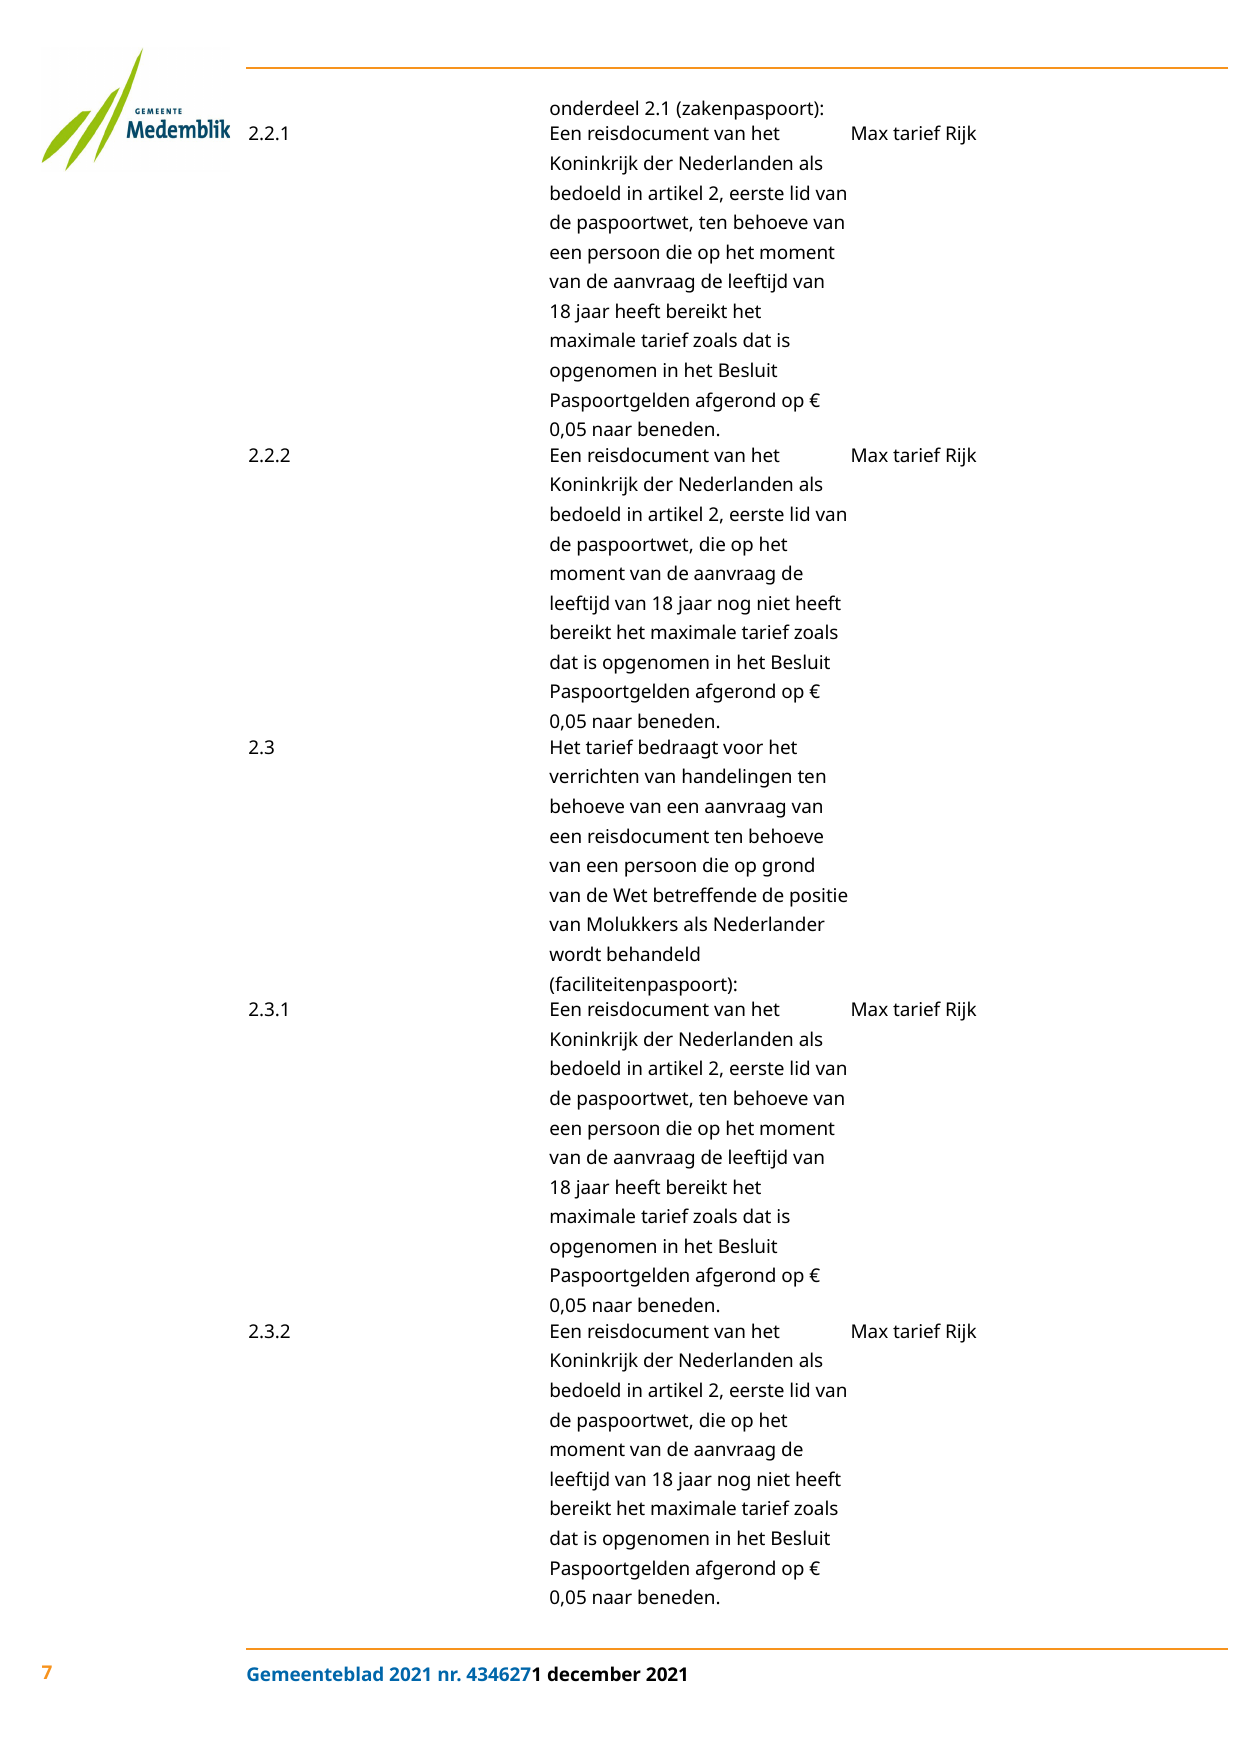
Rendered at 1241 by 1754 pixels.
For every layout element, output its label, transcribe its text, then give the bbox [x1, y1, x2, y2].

table_cell Max tarief Rijk [850, 996, 1152, 1318]
table_cell Max tarief Rijk [850, 442, 1152, 734]
table_cell Max tarief Rijk [850, 1318, 1152, 1610]
table_cell [850, 95, 1152, 121]
table_cell [248, 95, 549, 121]
table_cell 2.3.1 [248, 996, 549, 1318]
table_cell 2.3.2 [248, 1318, 549, 1610]
table_cell Een reisdocument van het Koninkrijk der Nederlanden als bedoeld in artikel 2, eerste lid van de paspoortwet, ten behoeve van een persoon die op het moment van de aanvraag de leeftijd van 18 jaar heeft bereikt het maximale tarief zoals dat is opgenomen in het Besluit Paspoortgelden afgerond op € 0,05 naar beneden. [549, 996, 850, 1318]
table_cell 2.2.2 [248, 442, 549, 734]
table_cell Max tarief Rijk [850, 121, 1152, 442]
table_cell onderdeel 2.1 (zakenpaspoort): [549, 95, 850, 121]
table_cell Een reisdocument van het Koninkrijk der Nederlanden als bedoeld in artikel 2, eerste lid van de paspoortwet, die op het moment van de aanvraag de leeftijd van 18 jaar nog niet heeft bereikt het maximale tarief zoals dat is opgenomen in het Besluit Paspoortgelden afgerond op € 0,05 naar beneden. [549, 442, 850, 734]
table_cell Het tarief bedraagt voor het verrichten van handelingen ten behoeve van een aanvraag van een reisdocument ten behoeve van een persoon die op grond van de Wet betreffende de positie van Molukkers als Nederlander wordt behandeld (faciliteitenpaspoort): [549, 734, 850, 996]
picture [41, 47, 231, 172]
table_cell Een reisdocument van het Koninkrijk der Nederlanden als bedoeld in artikel 2, eerste lid van de paspoortwet, die op het moment van de aanvraag de leeftijd van 18 jaar nog niet heeft bereikt het maximale tarief zoals dat is opgenomen in het Besluit Paspoortgelden afgerond op € 0,05 naar beneden. [549, 1318, 850, 1610]
table_cell 2.3 [248, 734, 549, 996]
table_cell Een reisdocument van het Koninkrijk der Nederlanden als bedoeld in artikel 2, eerste lid van de paspoortwet, ten behoeve van een persoon die op het moment van de aanvraag de leeftijd van 18 jaar heeft bereikt het maximale tarief zoals dat is opgenomen in het Besluit Paspoortgelden afgerond op € 0,05 naar beneden. [549, 121, 850, 442]
table_cell [850, 734, 1152, 996]
table_cell 2.2.1 [248, 121, 549, 442]
